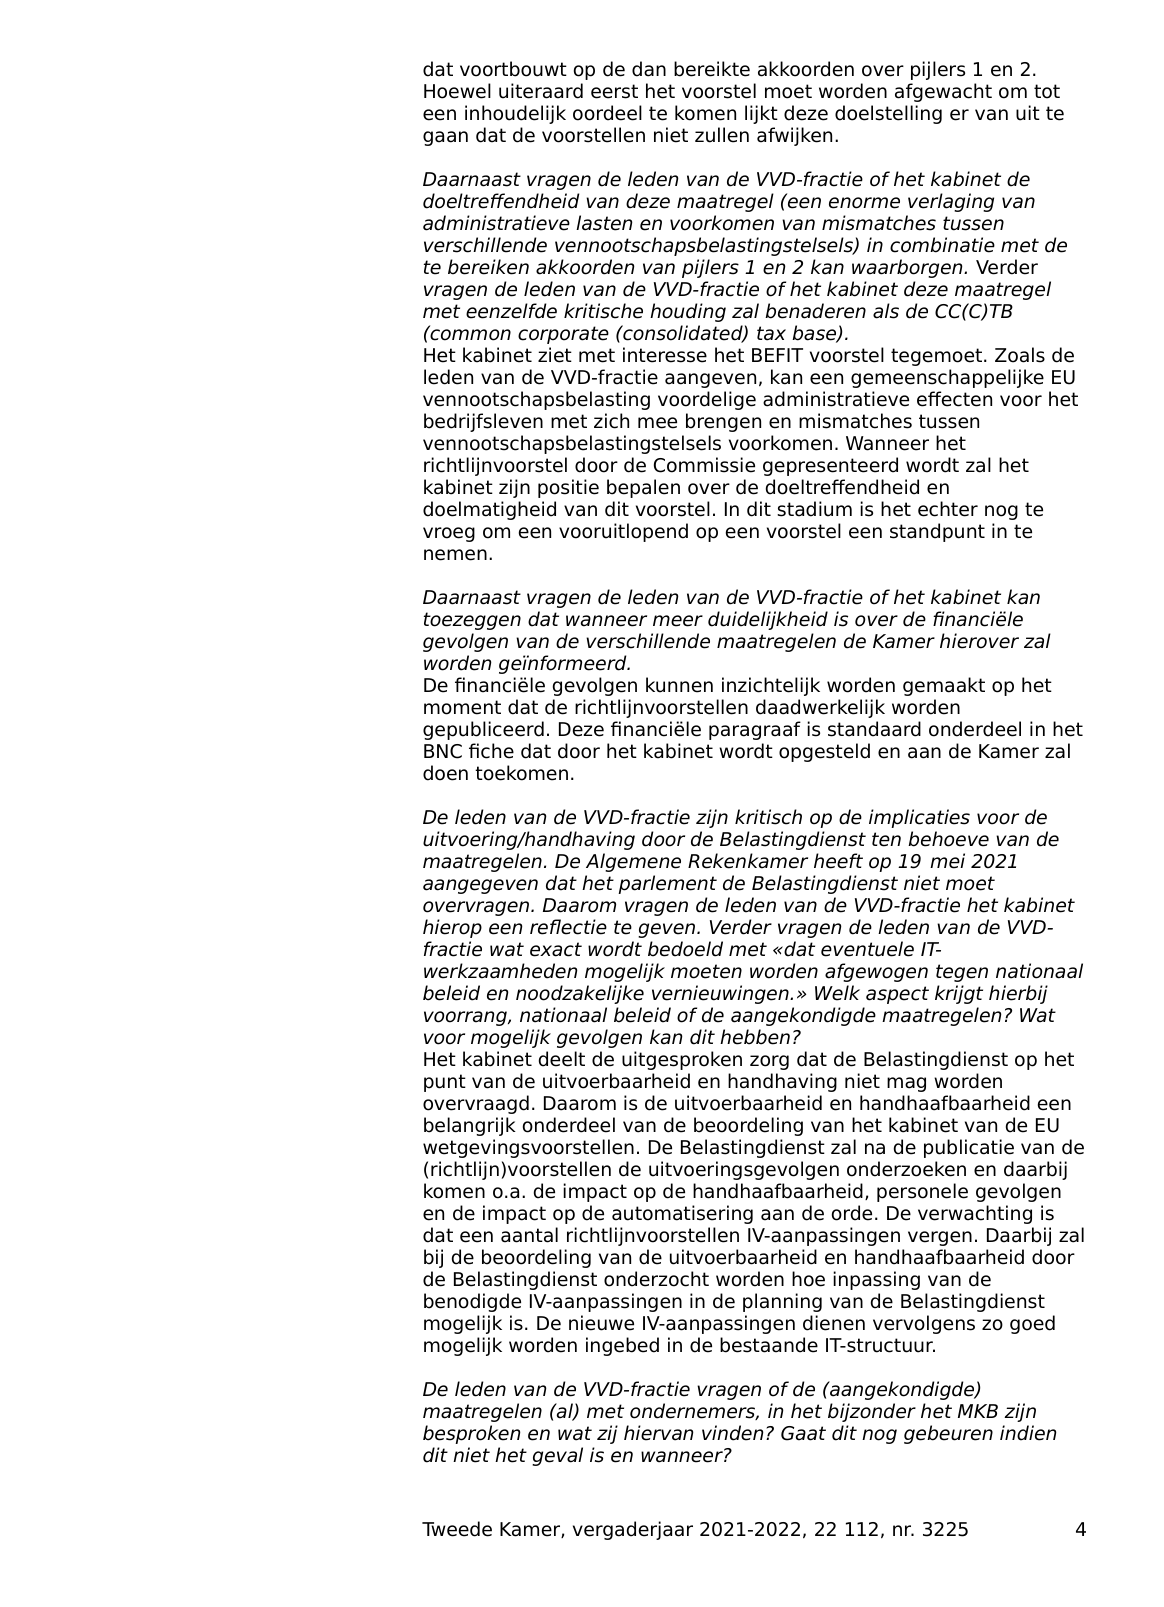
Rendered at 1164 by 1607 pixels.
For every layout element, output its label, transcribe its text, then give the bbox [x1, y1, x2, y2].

text Daarnaast vragen de leden van de VVD-fractie of het kabinet de doeltreffendheid van deze maatregel (een enorme verlaging van administratieve lasten en voorkomen van mismatches tussen verschillende vennootschapsbelastingstelsels) in combinatie met de te bereiken akkoorden van pijlers 1 en 2 kan waarborgen. Verder vragen de leden van de VVD-fractie of het kabinet deze maatregel met eenzelfde kritische houding zal benaderen als de CC(C)TB (common corporate (consolidated) tax base). [422, 169, 1087, 345]
text De financiële gevolgen kunnen inzichtelijk worden gemaakt op het moment dat de richtlijnvoorstellen daadwerkelijk worden gepubliceerd. Deze financiële paragraaf is standaard onderdeel in het BNC fiche dat door het kabinet wordt opgesteld en aan de Kamer zal doen toekomen. [422, 675, 1087, 785]
text De leden van de VVD-fractie zijn kritisch op de implicaties voor de uitvoering/handhaving door de Belastingdienst ten behoeve van de maatregelen. De Algemene Rekenkamer heeft op 19 mei 2021 aangegeven dat het parlement de Belastingdienst niet moet overvragen. Daarom vragen de leden van de VVD-fractie het kabinet hierop een reflectie te geven. Verder vragen de leden van de VVD-fractie wat exact wordt bedoeld met «dat eventuele IT-werkzaamheden mogelijk moeten worden afgewogen tegen nationaal beleid en noodzakelijke vernieuwingen.» Welk aspect krijgt hierbij voorrang, nationaal beleid of de aangekondigde maatregelen? Wat voor mogelijk gevolgen kan dit hebben? [422, 807, 1087, 1049]
text Het kabinet ziet met interesse het BEFIT voorstel tegemoet. Zoals de leden van de VVD-fractie aangeven, kan een gemeenschappelijke EU vennootschapsbelasting voordelige administratieve effecten voor het bedrijfsleven met zich mee brengen en mismatches tussen vennootschapsbelastingstelsels voorkomen. Wanneer het richtlijnvoorstel door de Commissie gepresenteerd wordt zal het kabinet zijn positie bepalen over de doeltreffendheid en doelmatigheid van dit voorstel. In dit stadium is het echter nog te vroeg om een vooruitlopend op een voorstel een standpunt in te nemen. [422, 345, 1087, 565]
text Het kabinet deelt de uitgesproken zorg dat de Belastingdienst op het punt van de uitvoerbaarheid en handhaving niet mag worden overvraagd. Daarom is de uitvoerbaarheid en handhaafbaarheid een belangrijk onderdeel van de beoordeling van het kabinet van de EU wetgevingsvoorstellen. De Belastingdienst zal na de publicatie van de (richtlijn)voorstellen de uitvoeringsgevolgen onderzoeken en daarbij komen o.a. de impact op de handhaafbaarheid, personele gevolgen en de impact op de automatisering aan de orde. De verwachting is dat een aantal richtlijnvoorstellen IV-aanpassingen vergen. Daarbij zal bij de beoordeling van de uitvoerbaarheid en handhaafbaarheid door de Belastingdienst onderzocht worden hoe inpassing van de benodigde IV-aanpassingen in de planning van de Belastingdienst mogelijk is. De nieuwe IV-aanpassingen dienen vervolgens zo goed mogelijk worden ingebed in de bestaande IT-structuur. [422, 1049, 1087, 1356]
text dat voortbouwt op de dan bereikte akkoorden over pijlers 1 en 2. Hoewel uiteraard eerst het voorstel moet worden afgewacht om tot een inhoudelijk oordeel te komen lijkt deze doelstelling er van uit te gaan dat de voorstellen niet zullen afwijken. [422, 59, 1087, 147]
text De leden van de VVD-fractie vragen of de (aangekondigde) maatregelen (al) met ondernemers, in het bijzonder het MKB zijn besproken en wat zij hiervan vinden? Gaat dit nog gebeuren indien dit niet het geval is en wanneer? [422, 1379, 1087, 1467]
text Daarnaast vragen de leden van de VVD-fractie of het kabinet kan toezeggen dat wanneer meer duidelijkheid is over de financiële gevolgen van de verschillende maatregelen de Kamer hierover zal worden geïnformeerd. [422, 587, 1087, 675]
